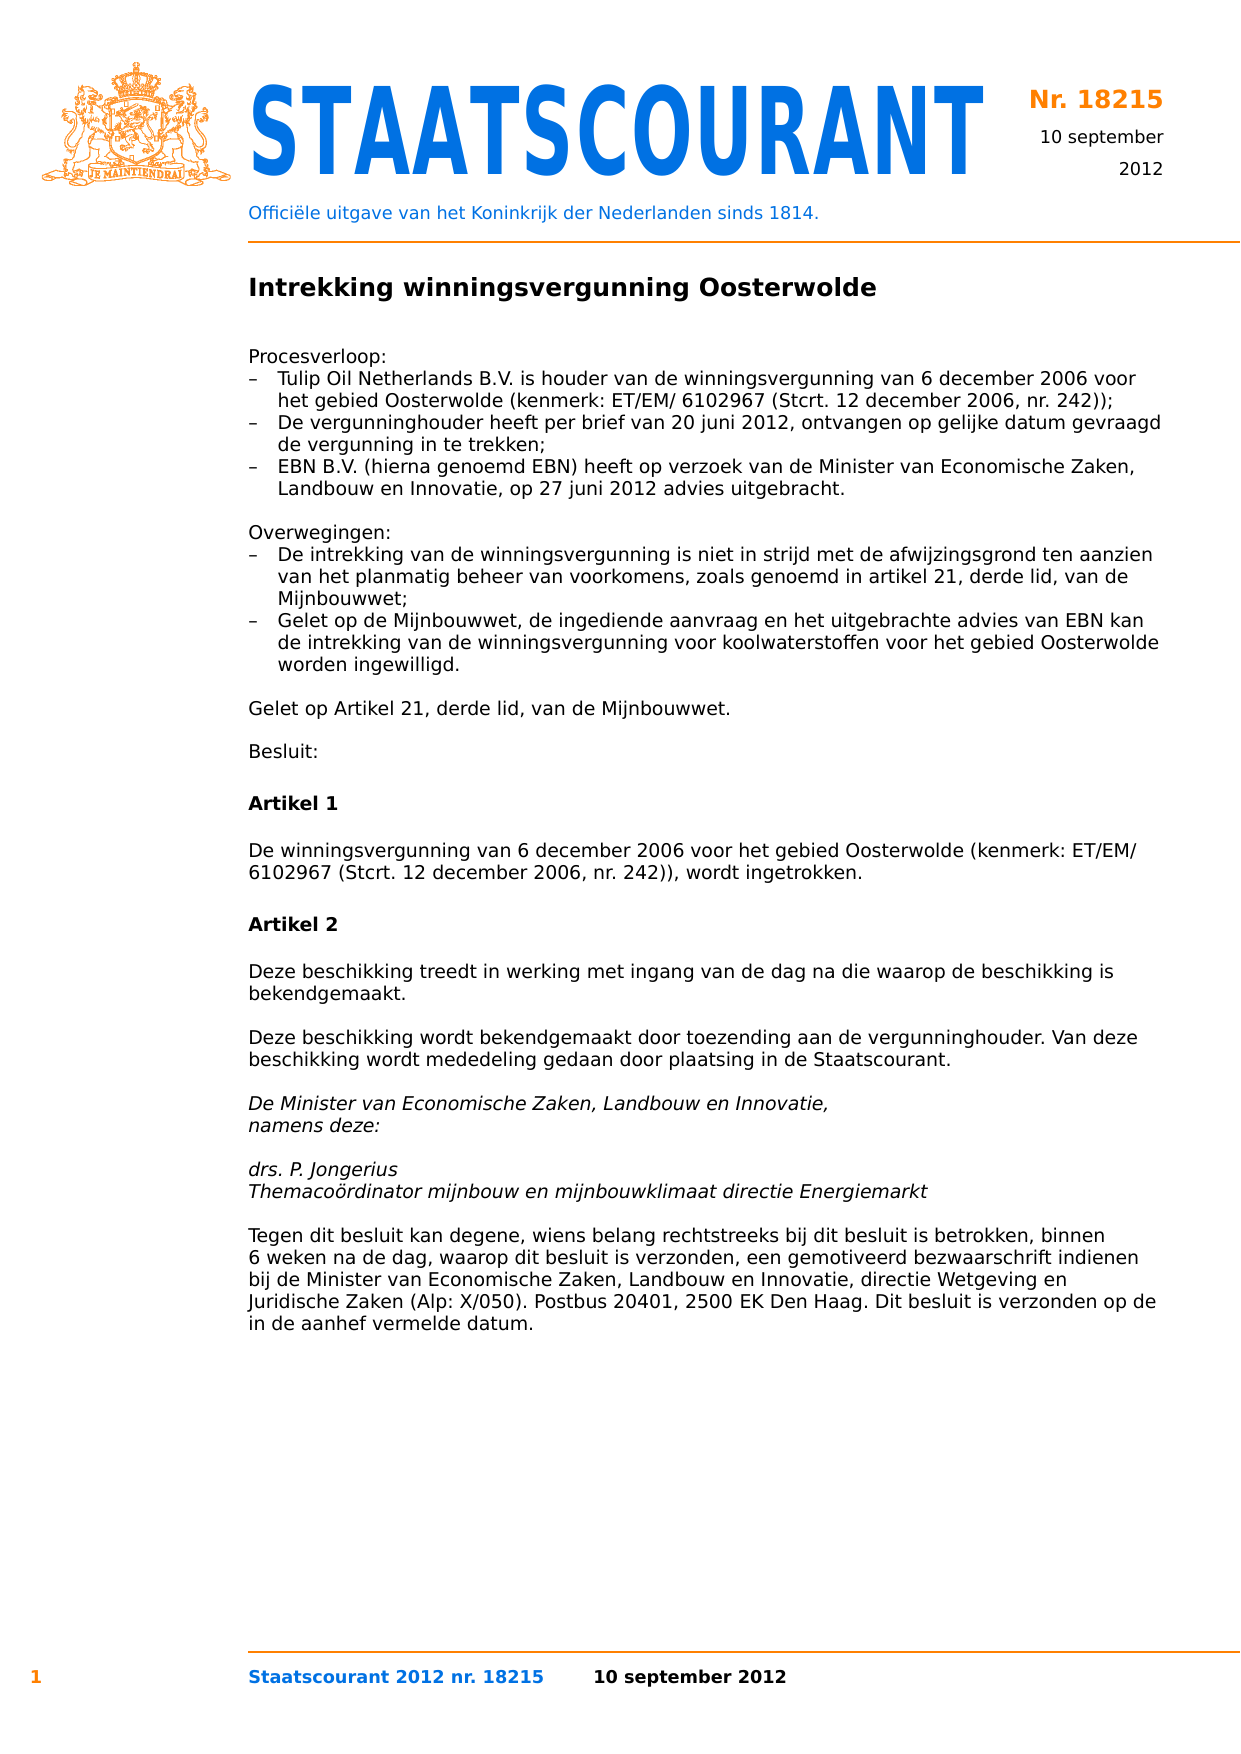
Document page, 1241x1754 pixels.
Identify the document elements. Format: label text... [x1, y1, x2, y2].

table_cell 2012 [998, 153, 1240, 203]
text Besluit: [248, 741, 1163, 763]
text Gelet op Artikel 21, derde lid, van de Mijnbouwwet. [248, 697, 1163, 719]
subtitle Intrekking winningsvergunning Oosterwolde [248, 273, 1163, 302]
subtitle Artikel 1 [248, 793, 1163, 815]
text Deze beschikking wordt bekendgemaakt door toezending aan de vergunninghouder. Van deze beschikking wordt mededeling gedaan door plaatsing in de Staatscourant. [248, 1027, 1163, 1071]
table_header Nr. 18215 [998, 62, 1240, 121]
text Deze beschikking treedt in werking met ingang van de dag na die waarop de beschikking is bekendgemaakt. [248, 961, 1163, 1005]
table_cell 10 september [998, 121, 1240, 153]
text Overwegingen: [248, 522, 1163, 544]
table_header [25, 62, 248, 241]
text – Gelet op de Mijnbouwwet, de ingediende aanvraag en het uitgebrachte advies van EBN kan de intrekking van de winningsvergunning voor koolwaterstoffen voor het gebied Oosterwolde worden ingewilligd. [248, 609, 1163, 676]
subtitle Artikel 2 [248, 914, 1163, 936]
table_header STAATSCOURANT [248, 62, 998, 203]
text Tegen dit besluit kan degene, wiens belang rechtstreeks bij dit besluit is betrokken, binnen 6 weken na de dag, waarop dit besluit is verzonden, een gemotiveerd bezwaarschrift indienen bij de Minister van Economische Zaken, Landbouw en Innovatie, directie Wetgeving en Juridische Zaken (Alp: X/050). Postbus 20401, 2500 EK Den Haag. Dit besluit is verzonden op de in de aanhef vermelde datum. [248, 1224, 1163, 1334]
text De winningsvergunning van 6 december 2006 voor het gebied Oosterwolde (kenmerk: ET/EM/ 6102967 (Stcrt. 12 december 2006, nr. 242)), wordt ingetrokken. [248, 840, 1163, 884]
picture [41, 62, 231, 186]
text – EBN B.V. (hierna genoemd EBN) heeft op verzoek van de Minister van Economische Zaken, Landbouw en Innovatie, op 27 juni 2012 advies uitgebracht. [248, 456, 1163, 500]
text – Tulip Oil Netherlands B.V. is houder van de winningsvergunning van 6 december 2006 voor het gebied Oosterwolde (kenmerk: ET/EM/ 6102967 (Stcrt. 12 december 2006, nr. 242)); [248, 368, 1163, 412]
text De Minister van Economische Zaken, Landbouw en Innovatie, namens deze: drs. P. Jongerius Themacoördinator mijnbouw en mijnbouwklimaat directie Energiemarkt [248, 1093, 1163, 1203]
text Procesverloop: [248, 346, 1163, 368]
text – De intrekking van de winningsvergunning is niet in strijd met de afwijzingsgrond ten aanzien van het planmatig beheer van voorkomens, zoals genoemd in artikel 21, derde lid, van de Mijnbouwwet; [248, 544, 1163, 609]
table_cell Officiële uitgave van het Koninkrijk der Nederlanden sinds 1814. [248, 203, 1240, 241]
text – De vergunninghouder heeft per brief van 20 juni 2012, ontvangen op gelijke datum gevraagd de vergunning in te trekken; [248, 412, 1163, 456]
